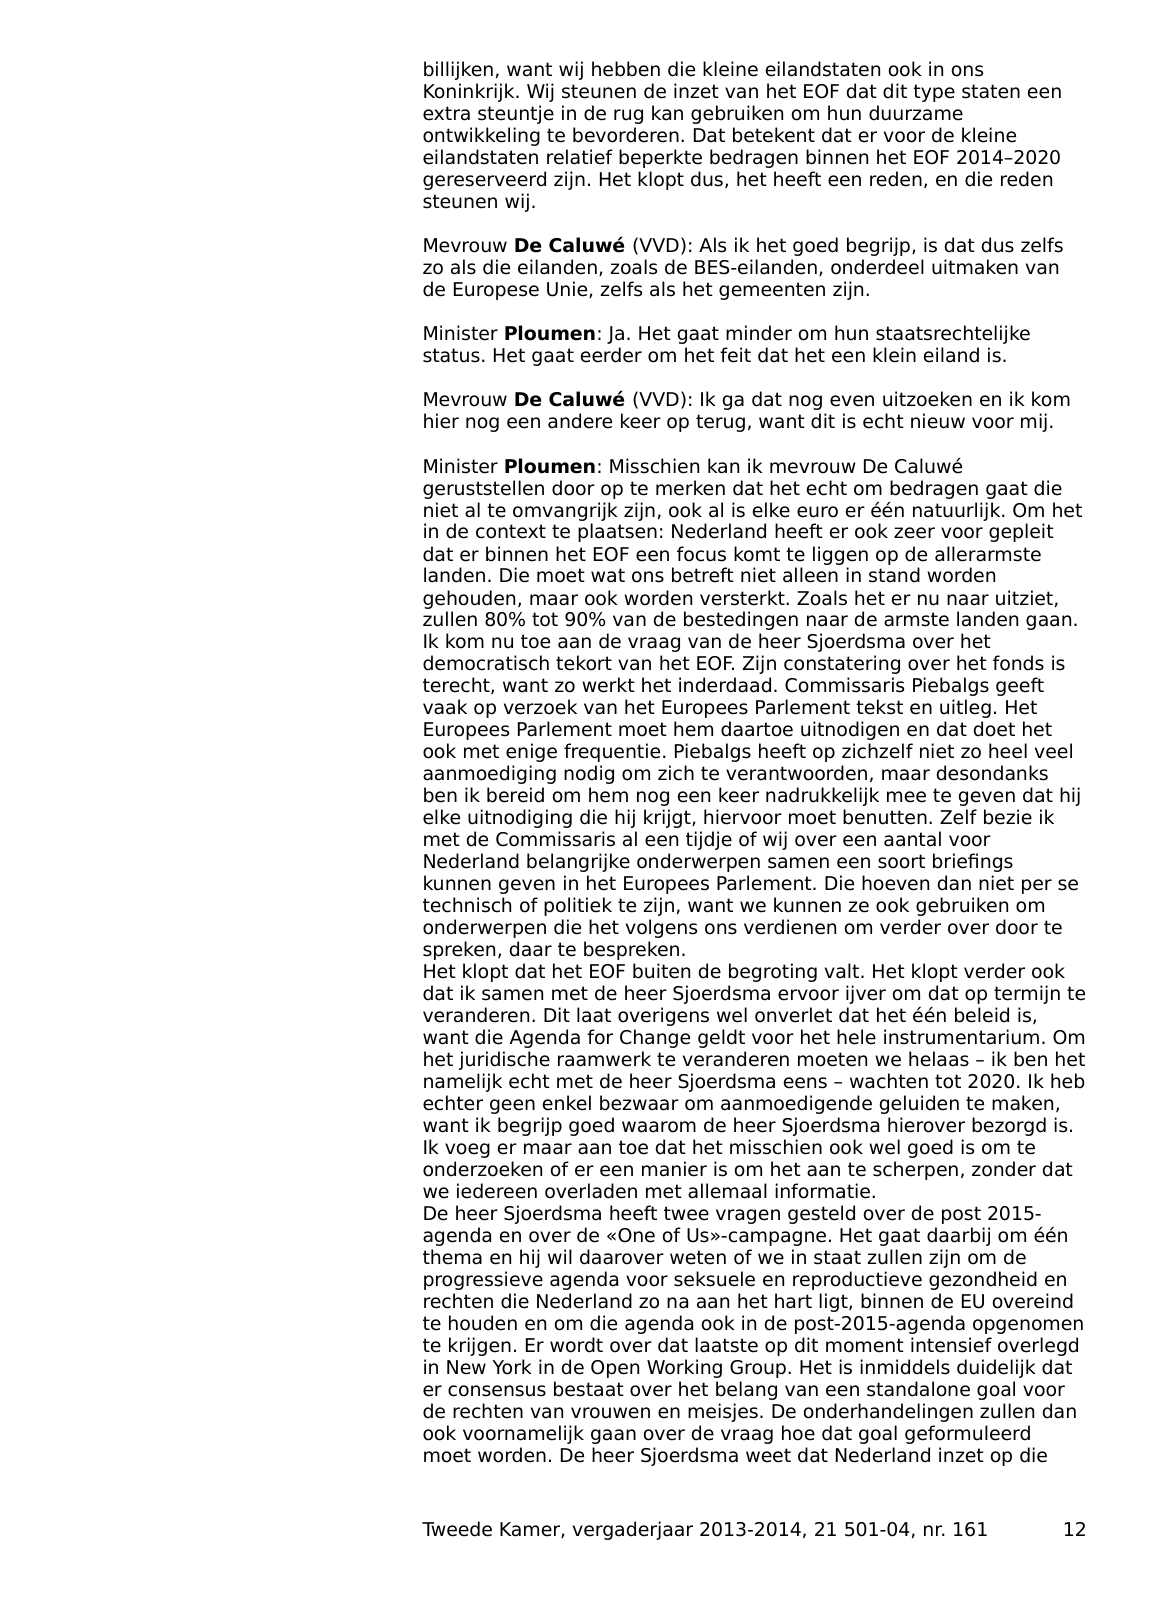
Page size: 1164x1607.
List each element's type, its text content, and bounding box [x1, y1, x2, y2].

text Mevrouw De Caluwé (VVD): Als ik het goed begrijp, is dat dus zelfs zo als die eilanden, zoals de BES-eilanden, onderdeel uitmaken van de Europese Unie, zelfs als het gemeenten zijn. [422, 235, 1087, 301]
text Minister Ploumen: Misschien kan ik mevrouw De Caluwé geruststellen door op te merken dat het echt om bedragen gaat die niet al te omvangrijk zijn, ook al is elke euro er één natuurlijk. Om het in de context te plaatsen: Nederland heeft er ook zeer voor gepleit dat er binnen het EOF een focus komt te liggen op de allerarmste landen. Die moet wat ons betreft niet alleen in stand worden gehouden, maar ook worden versterkt. Zoals het er nu naar uitziet, zullen 80% tot 90% van de bestedingen naar de armste landen gaan. [422, 456, 1087, 631]
text Mevrouw De Caluwé (VVD): Ik ga dat nog even uitzoeken en ik kom hier nog een andere keer op terug, want dit is echt nieuw voor mij. [422, 389, 1087, 433]
text Het klopt dat het EOF buiten de begroting valt. Het klopt verder ook dat ik samen met de heer Sjoerdsma ervoor ijver om dat op termijn te veranderen. Dit laat overigens wel onverlet dat het één beleid is, want die Agenda for Change geldt voor het hele instrumentarium. Om het juridische raamwerk te veranderen moeten we helaas – ik ben het namelijk echt met de heer Sjoerdsma eens – wachten tot 2020. Ik heb echter geen enkel bezwaar om aanmoedigende geluiden te maken, want ik begrijp goed waarom de heer Sjoerdsma hierover bezorgd is. Ik voeg er maar aan toe dat het misschien ook wel goed is om te onderzoeken of er een manier is om het aan te scherpen, zonder dat we iedereen overladen met allemaal informatie. [422, 961, 1087, 1203]
text Ik kom nu toe aan de vraag van de heer Sjoerdsma over het democratisch tekort van het EOF. Zijn constatering over het fonds is terecht, want zo werkt het inderdaad. Commissaris Piebalgs geeft vaak op verzoek van het Europees Parlement tekst en uitleg. Het Europees Parlement moet hem daartoe uitnodigen en dat doet het ook met enige frequentie. Piebalgs heeft op zichzelf niet zo heel veel aanmoediging nodig om zich te verantwoorden, maar desondanks ben ik bereid om hem nog een keer nadrukkelijk mee te geven dat hij elke uitnodiging die hij krijgt, hiervoor moet benutten. Zelf bezie ik met de Commissaris al een tijdje of wij over een aantal voor Nederland belangrijke onderwerpen samen een soort briefings kunnen geven in het Europees Parlement. Die hoeven dan niet per se technisch of politiek te zijn, want we kunnen ze ook gebruiken om onderwerpen die het volgens ons verdienen om verder over door te spreken, daar te bespreken. [422, 631, 1087, 961]
text billijken, want wij hebben die kleine eilandstaten ook in ons Koninkrijk. Wij steunen de inzet van het EOF dat dit type staten een extra steuntje in de rug kan gebruiken om hun duurzame ontwikkeling te bevorderen. Dat betekent dat er voor de kleine eilandstaten relatief beperkte bedragen binnen het EOF 2014–2020 gereserveerd zijn. Het klopt dus, het heeft een reden, en die reden steunen wij. [422, 59, 1087, 213]
text Minister Ploumen: Ja. Het gaat minder om hun staatsrechtelijke status. Het gaat eerder om het feit dat het een klein eiland is. [422, 323, 1087, 367]
text De heer Sjoerdsma heeft twee vragen gesteld over de post 2015-agenda en over de «One of Us»-campagne. Het gaat daarbij om één thema en hij wil daarover weten of we in staat zullen zijn om de progressieve agenda voor seksuele en reproductieve gezondheid en rechten die Nederland zo na aan het hart ligt, binnen de EU overeind te houden en om die agenda ook in de post-2015-agenda opgenomen te krijgen. Er wordt over dat laatste op dit moment intensief overlegd in New York in de Open Working Group. Het is inmiddels duidelijk dat er consensus bestaat over het belang van een standalone goal voor de rechten van vrouwen en meisjes. De onderhandelingen zullen dan ook voornamelijk gaan over de vraag hoe dat goal geformuleerd moet worden. De heer Sjoerdsma weet dat Nederland inzet op die [422, 1203, 1087, 1467]
